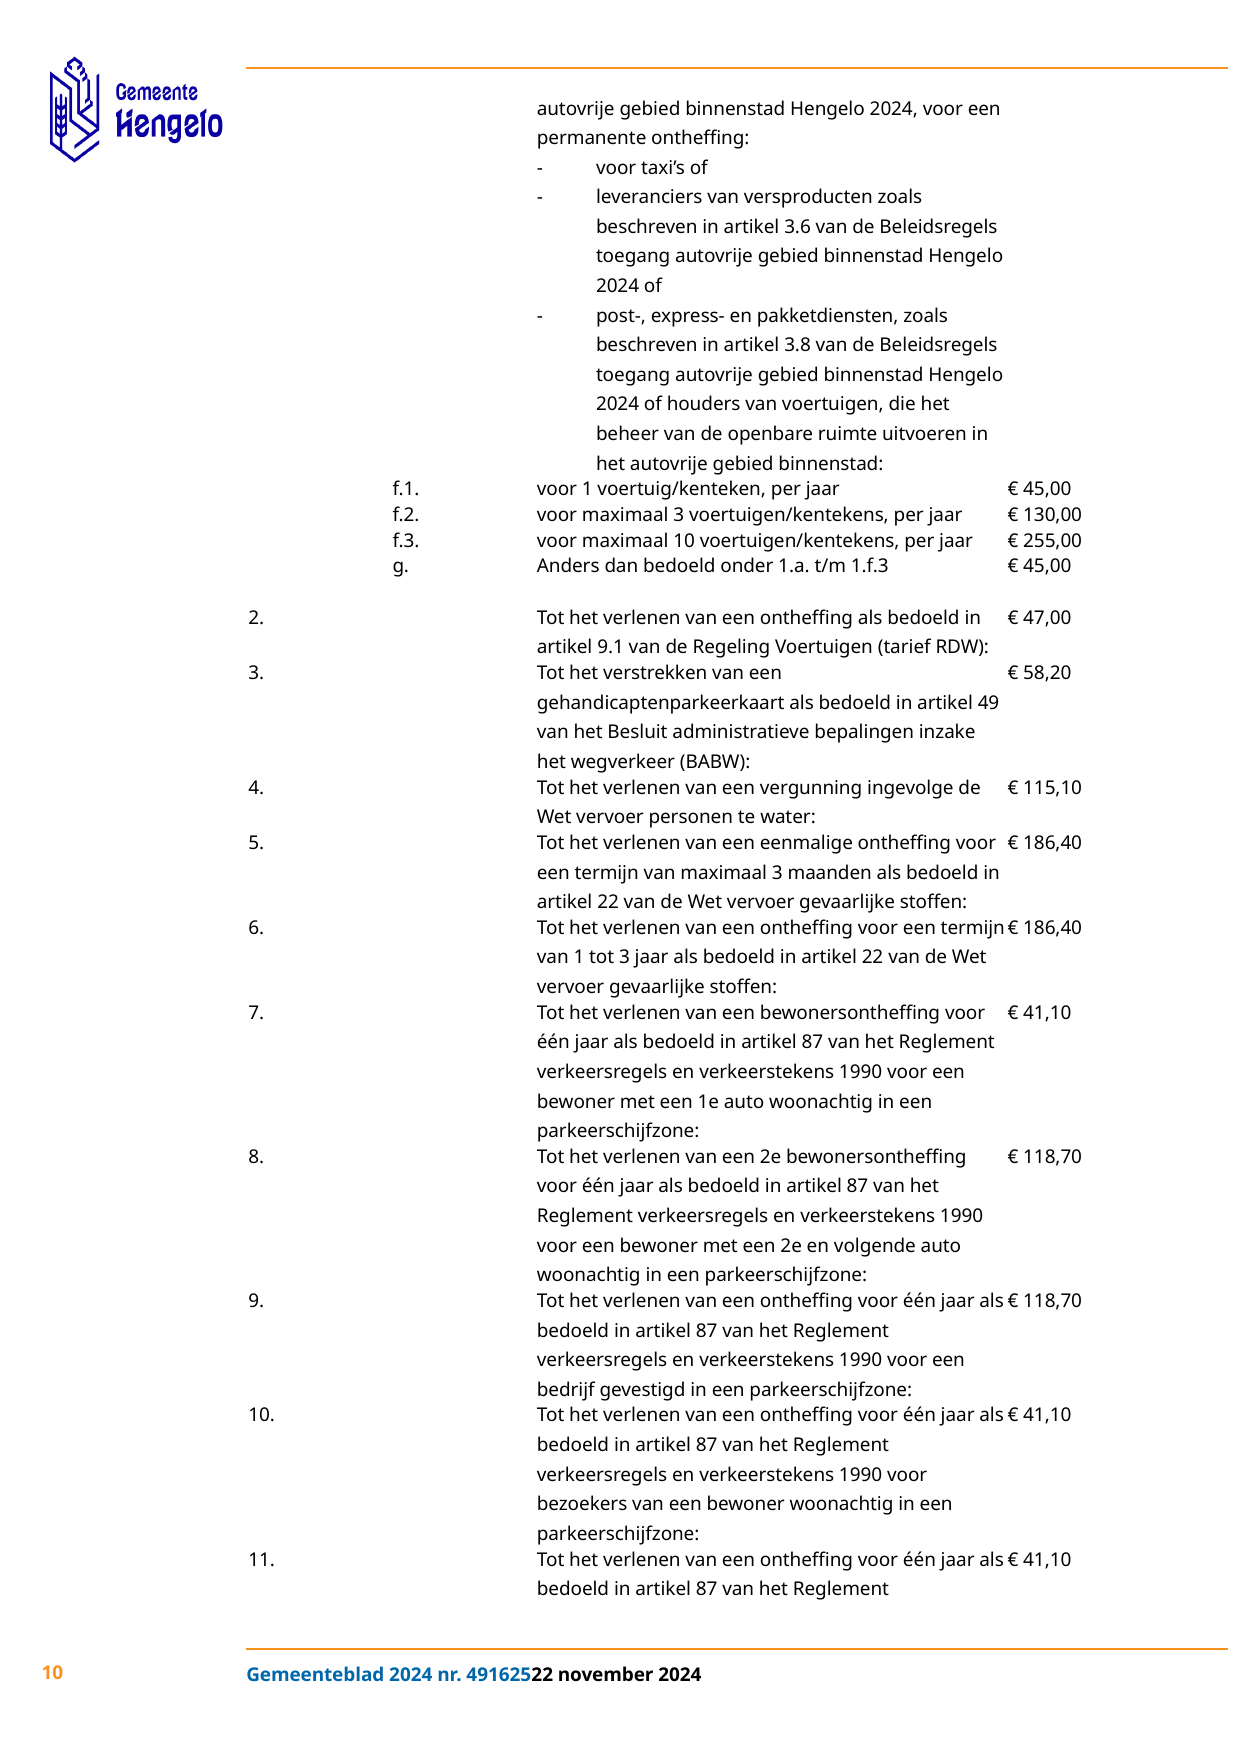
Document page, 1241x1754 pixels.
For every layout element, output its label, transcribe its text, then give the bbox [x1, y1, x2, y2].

table_cell Tot het verlenen van een bewonersontheffing voor één jaar als bedoeld in artikel 87 van het Reglement verkeersregels en verkeerstekens 1990 voor een bewoner met een 1e auto woonachtig in een parkeerschijfzone: [537, 999, 1007, 1143]
table_cell [392, 1546, 537, 1601]
table_cell € 118,70 [1007, 1287, 1152, 1402]
table_cell [392, 1287, 537, 1402]
table_cell [392, 95, 537, 476]
table_cell autovrije gebied binnenstad Hengelo 2024, voor een permanente ontheffing: voor taxi’s of leveranciers van versproducten zoals beschreven in artikel 3.6 van de Beleidsregels toegang autovrije gebied binnenstad Hengelo 2024 of post-, express- en pakketdiensten, zoals beschreven in artikel 3.8 van de Beleidsregels toegang autovrije gebied binnenstad Hengelo 2024 of houders van voertuigen, die het beheer van de openbare ruimte uitvoeren in het autovrije gebied binnenstad: [537, 95, 1007, 476]
table_cell € 130,00 [1007, 501, 1152, 527]
table_cell Tot het verlenen van een ontheffing voor één jaar als bedoeld in artikel 87 van het Reglement verkeersregels en verkeerstekens 1990 voor bezoekers van een bewoner woonachtig in een parkeerschijfzone: [537, 1402, 1007, 1546]
table_cell [392, 1402, 537, 1546]
picture [41, 47, 231, 172]
table_cell 9. [248, 1287, 392, 1402]
table_cell f.1. [392, 476, 537, 501]
table_cell Tot het verlenen van een ontheffing voor één jaar als bedoeld in artikel 87 van het Reglement verkeersregels en verkeerstekens 1990 voor een bedrijf gevestigd in een parkeerschijfzone: [537, 1287, 1007, 1402]
table_cell 4. [248, 774, 392, 829]
table_cell Tot het verlenen van een ontheffing als bedoeld in artikel 9.1 van de Regeling Voertuigen (tarief RDW): [537, 604, 1007, 659]
table_cell € 186,40 [1007, 914, 1152, 999]
table_cell [392, 999, 537, 1143]
table_cell [1007, 95, 1152, 476]
table_cell [392, 579, 537, 604]
table_cell [248, 553, 392, 578]
table_cell € 45,00 [1007, 553, 1152, 578]
table_cell [392, 660, 537, 774]
table_cell [537, 579, 1007, 604]
table_cell [248, 95, 392, 476]
table_cell Tot het verlenen van een 2e bewonersontheffing voor één jaar als bedoeld in artikel 87 van het Reglement verkeersregels en verkeerstekens 1990 voor een bewoner met een 2e en volgende auto woonachtig in een parkeerschijfzone: [537, 1143, 1007, 1287]
table_cell g. [392, 553, 537, 578]
table_cell voor maximaal 3 voertuigen/kentekens, per jaar [537, 501, 1007, 527]
table_cell [248, 527, 392, 553]
table_cell € 115,10 [1007, 774, 1152, 829]
table_cell € 118,70 [1007, 1143, 1152, 1287]
table_cell € 186,40 [1007, 829, 1152, 914]
table_cell [392, 1143, 537, 1287]
table_cell 7. [248, 999, 392, 1143]
table_cell € 45,00 [1007, 476, 1152, 501]
table_cell [392, 774, 537, 829]
table_cell [392, 829, 537, 914]
table_cell [248, 579, 392, 604]
table_cell 5. [248, 829, 392, 914]
table_cell [1007, 579, 1152, 604]
table_cell voor maximaal 10 voertuigen/kentekens, per jaar [537, 527, 1007, 553]
table_cell 6. [248, 914, 392, 999]
table_cell 10. [248, 1402, 392, 1546]
table_cell Tot het verlenen van een ontheffing voor een termijn van 1 tot 3 jaar als bedoeld in artikel 22 van de Wet vervoer gevaarlijke stoffen: [537, 914, 1007, 999]
table_cell f.2. [392, 501, 537, 527]
table_cell € 255,00 [1007, 527, 1152, 553]
table_cell 8. [248, 1143, 392, 1287]
table_cell 2. [248, 604, 392, 659]
table_cell [392, 914, 537, 999]
table_cell [248, 476, 392, 501]
table_cell voor 1 voertuig/kenteken, per jaar [537, 476, 1007, 501]
table_cell 3. [248, 660, 392, 774]
table_cell € 41,10 [1007, 1546, 1152, 1601]
table_cell € 41,10 [1007, 999, 1152, 1143]
table_cell Tot het verlenen van een eenmalige ontheffing voor een termijn van maximaal 3 maanden als bedoeld in artikel 22 van de Wet vervoer gevaarlijke stoffen: [537, 829, 1007, 914]
table_cell Anders dan bedoeld onder 1.a. t/m 1.f.3 [537, 553, 1007, 578]
table_cell Tot het verlenen van een ontheffing voor één jaar als bedoeld in artikel 87 van het Reglement [537, 1546, 1007, 1601]
table_cell € 47,00 [1007, 604, 1152, 659]
table_cell € 58,20 [1007, 660, 1152, 774]
table_cell Tot het verlenen van een vergunning ingevolge de Wet vervoer personen te water: [537, 774, 1007, 829]
table_cell Tot het verstrekken van een gehandicaptenparkeerkaart als bedoeld in artikel 49 van het Besluit administratieve bepalingen inzake het wegverkeer (BABW): [537, 660, 1007, 774]
table_cell 11. [248, 1546, 392, 1601]
table_cell [392, 604, 537, 659]
table_cell [248, 501, 392, 527]
table_cell f.3. [392, 527, 537, 553]
table_cell € 41,10 [1007, 1402, 1152, 1546]
